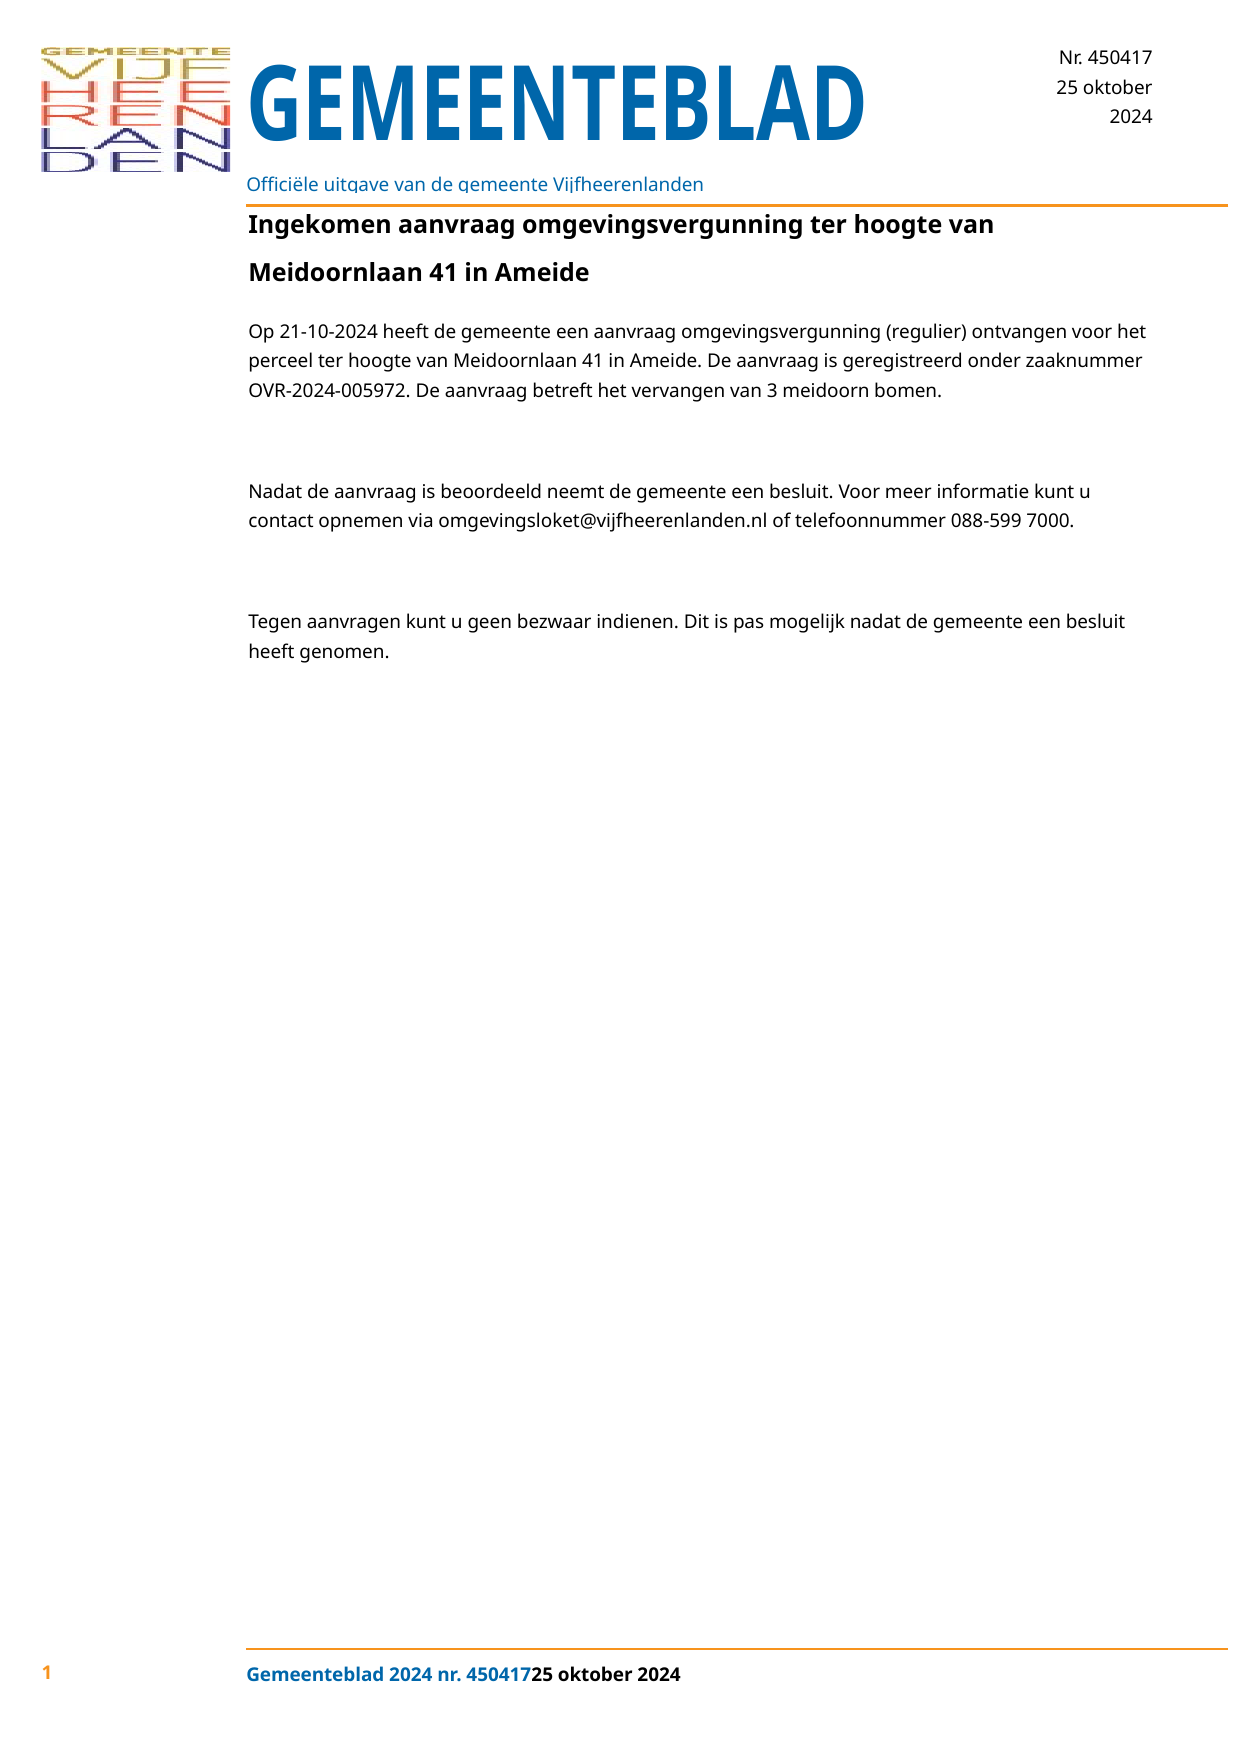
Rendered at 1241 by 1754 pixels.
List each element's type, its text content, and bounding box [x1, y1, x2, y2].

text Op 21-10-2024 heeft de gemeente een aanvraag omgevingsvergunning (regulier) ontvangen voor het perceel ter hoogte van Meidoornlaan 41 in Ameide. De aanvraag is geregistreerd onder zaaknummer OVR-2024-005972. De aanvraag betreft het vervangen van 3 meidoorn bomen. [248, 318, 1152, 403]
text Ingekomen aanvraag omgevingsvergunning ter hoogte van Meidoornlaan 41 in Ameide [248, 207, 1152, 288]
text Tegen aanvragen kunt u geen bezwaar indienen. Dit is pas mogelijk nadat de gemeente een besluit heeft genomen. [248, 608, 1152, 664]
picture [41, 47, 231, 172]
text Nadat de aanvraag is beoordeeld neemt de gemeente een besluit. Voor meer informatie kunt u contact opnemen via omgevingsloket@vijfheerenlanden.nl of telefoonnummer 088-599 7000. [248, 478, 1152, 533]
